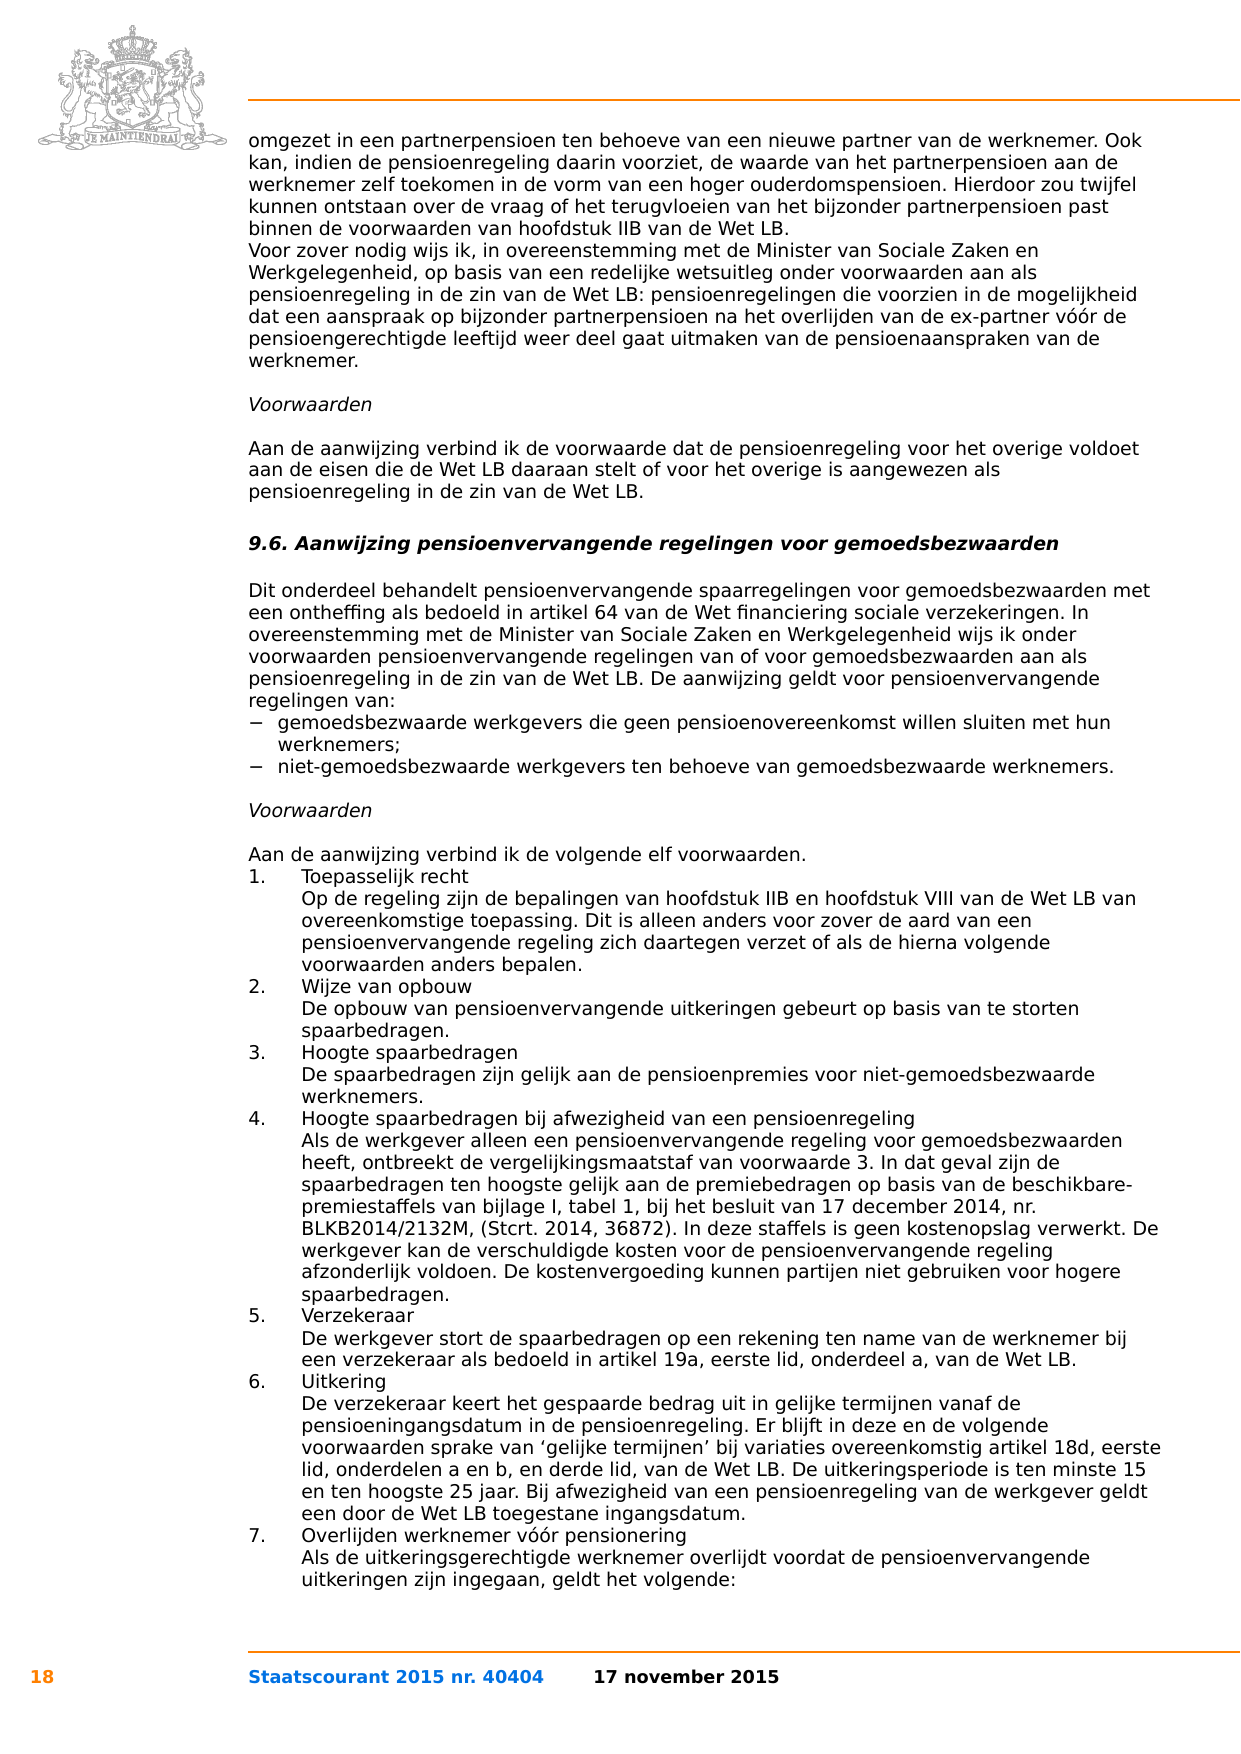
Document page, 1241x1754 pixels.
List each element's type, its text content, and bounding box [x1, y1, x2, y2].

text Op de regeling zijn de bepalingen van hoofdstuk IIB en hoofdstuk VIII van de Wet LB van overeenkomstige toepassing. Dit is alleen anders voor zover de aard van een pensioenvervangende regeling zich daartegen verzet of als de hierna volgende voorwaarden anders bepalen. [301, 888, 1163, 976]
picture [38, 25, 227, 150]
text 6. Uitkering [248, 1371, 1163, 1393]
text Als de uitkeringsgerechtigde werknemer overlijdt voordat de pensioenvervangende uitkeringen zijn ingegaan, geldt het volgende: [301, 1547, 1163, 1591]
text 7. Overlijden werknemer vóór pensionering [248, 1525, 1163, 1547]
text 5. Verzekeraar [248, 1305, 1163, 1327]
text − gemoedsbezwaarde werkgevers die geen pensioenovereenkomst willen sluiten met hun werknemers; [248, 712, 1163, 756]
text De spaarbedragen zijn gelijk aan de pensioenpremies voor niet-gemoedsbezwaarde werknemers. [301, 1064, 1163, 1108]
text − niet-gemoedsbezwaarde werkgevers ten behoeve van gemoedsbezwaarde werknemers. [248, 756, 1163, 778]
text De opbouw van pensioenvervangende uitkeringen gebeurt op basis van te storten spaarbedragen. [301, 998, 1163, 1042]
text Als de werkgever alleen een pensioenvervangende regeling voor gemoedsbezwaarden heeft, ontbreekt de vergelijkingsmaatstaf van voorwaarde 3. In dat geval zijn de spaarbedragen ten hoogste gelijk aan de premiebedragen op basis van de beschikbare-premiestaffels van bijlage I, tabel 1, bij het besluit van 17 december 2014, nr. BLKB2014/2132M, (Stcrt. 2014, 36872). In deze staffels is geen kostenopslag verwerkt. De werkgever kan de verschuldigde kosten voor de pensioenvervangende regeling afzonderlijk voldoen. De kostenvergoeding kunnen partijen niet gebruiken voor hogere spaarbedragen. [301, 1129, 1163, 1305]
text De verzekeraar keert het gespaarde bedrag uit in gelijke termijnen vanaf de pensioeningangsdatum in de pensioenregeling. Er blijft in deze en de volgende voorwaarden sprake van ‘gelijke termijnen’ bij variaties overeenkomstig artikel 18d, eerste lid, onderdelen a en b, en derde lid, van de Wet LB. De uitkeringsperiode is ten minste 15 en ten hoogste 25 jaar. Bij afwezigheid van een pensioenregeling van de werkgever geldt een door de Wet LB toegestane ingangsdatum. [301, 1393, 1163, 1525]
text 3. Hoogte spaarbedragen [248, 1042, 1163, 1064]
text 2. Wijze van opbouw [248, 976, 1163, 998]
text Aan de aanwijzing verbind ik de voorwaarde dat de pensioenregeling voor het overige voldoet aan de eisen die de Wet LB daaraan stelt of voor het overige is aangewezen als pensioenregeling in de zin van de Wet LB. [248, 437, 1163, 503]
text De werkgever stort de spaarbedragen op een rekening ten name van de werknemer bij een verzekeraar als bedoeld in artikel 19a, eerste lid, onderdeel a, van de Wet LB. [301, 1327, 1163, 1371]
subtitle Voorwaarden [248, 393, 1163, 416]
subtitle 9.6. Aanwijzing pensioenvervangende regelingen voor gemoedsbezwaarden [248, 533, 1163, 555]
text Voor zover nodig wijs ik, in overeenstemming met de Minister van Sociale Zaken en Werkgelegenheid, op basis van een redelijke wetsuitleg onder voorwaarden aan als pensioenregeling in de zin van de Wet LB: pensioenregelingen die voorzien in de mogelijkheid dat een aanspraak op bijzonder partnerpensioen na het overlijden van de ex-partner vóór de pensioengerechtigde leeftijd weer deel gaat uitmaken van de pensioenaanspraken van de werknemer. [248, 240, 1163, 372]
text omgezet in een partnerpensioen ten behoeve van een nieuwe partner van de werknemer. Ook kan, indien de pensioenregeling daarin voorziet, de waarde van het partnerpensioen aan de werknemer zelf toekomen in de vorm van een hoger ouderdomspensioen. Hierdoor zou twijfel kunnen ontstaan over de vraag of het terugvloeien van het bijzonder partnerpensioen past binnen de voorwaarden van hoofdstuk IIB van de Wet LB. [248, 130, 1163, 240]
text Aan de aanwijzing verbind ik de volgende elf voorwaarden. [248, 844, 1163, 866]
text 4. Hoogte spaarbedragen bij afwezigheid van een pensioenregeling [248, 1108, 1163, 1129]
text Dit onderdeel behandelt pensioenvervangende spaarregelingen voor gemoedsbezwaarden met een ontheffing als bedoeld in artikel 64 van de Wet financiering sociale verzekeringen. In overeenstemming met de Minister van Sociale Zaken en Werkgelegenheid wijs ik onder voorwaarden pensioenvervangende regelingen van of voor gemoedsbezwaarden aan als pensioenregeling in de zin van de Wet LB. De aanwijzing geldt voor pensioenvervangende regelingen van: [248, 580, 1163, 712]
subtitle Voorwaarden [248, 800, 1163, 822]
text 1. Toepasselijk recht [248, 866, 1163, 888]
